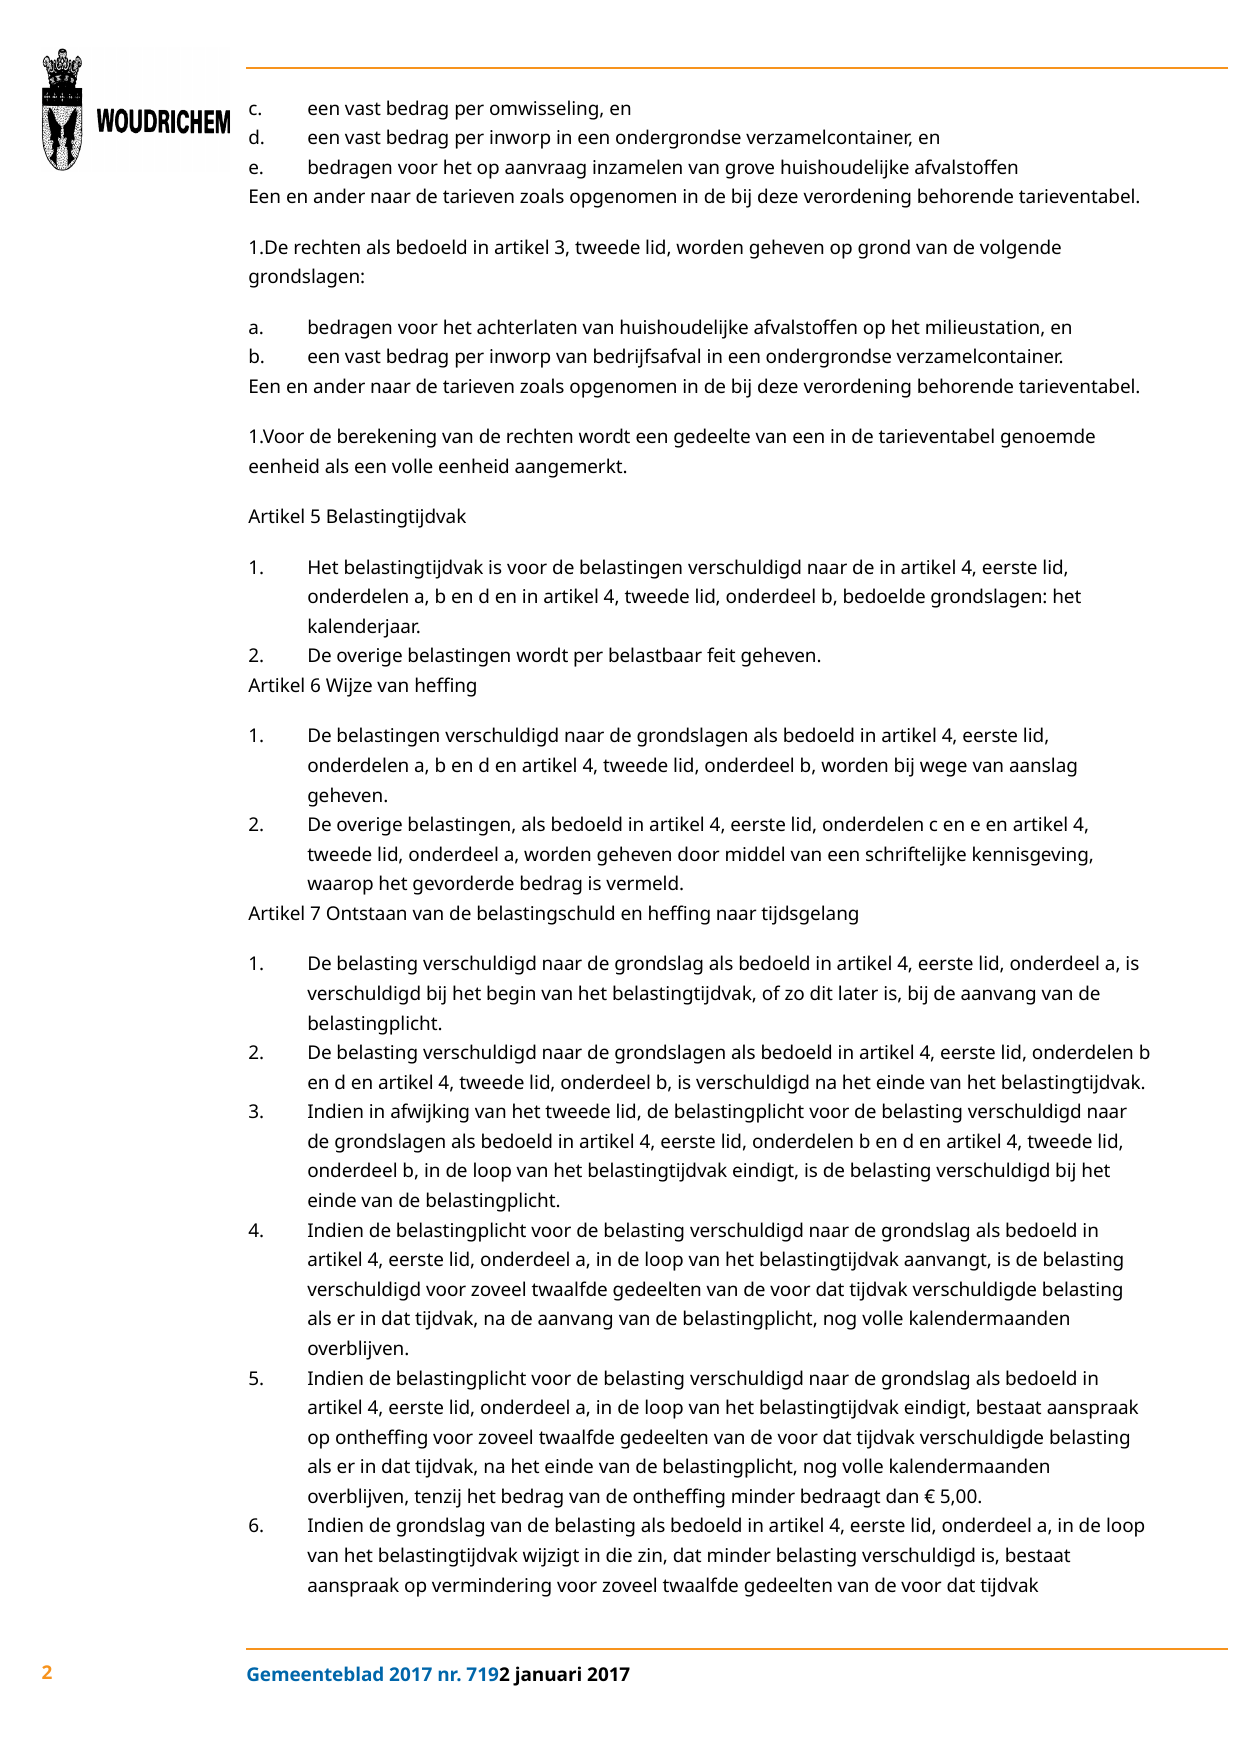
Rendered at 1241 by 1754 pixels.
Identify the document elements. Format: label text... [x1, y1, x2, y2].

text Artikel 5 Belastingtijdvak [248, 503, 1152, 529]
list De belasting verschuldigd naar de grondslag als bedoeld in artikel 4, eerste lid, onderdeel a, is verschuldigd bij het begin van het belastingtijdvak, of zo dit later is, bij de aanvang van de belastingplicht. [248, 951, 1152, 1036]
list een vast bedrag per inworp in een ondergrondse verzamelcontainer, en [248, 124, 1152, 150]
picture [41, 47, 231, 172]
text Artikel 6 Wijze van heffing [248, 672, 1152, 698]
list Indien de grondslag van de belasting als bedoeld in artikel 4, eerste lid, onderdeel a, in de loop van het belastingtijdvak wijzigt in die zin, dat minder belasting verschuldigd is, bestaat aanspraak op vermindering voor zoveel twaalfde gedeelten van de voor dat tijdvak [248, 1513, 1152, 1598]
list De overige belastingen wordt per belastbaar feit geheven. [248, 643, 1152, 668]
text 1.Voor de berekening van de rechten wordt een gedeelte van een in de tarieventabel genoemde eenheid als een volle eenheid aangemerkt. [248, 423, 1152, 479]
list bedragen voor het op aanvraag inzamelen van grove huishoudelijke afvalstoffen [248, 154, 1152, 180]
text 1.De rechten als bedoeld in artikel 3, tweede lid, worden geheven op grond van de volgende grondslagen: [248, 234, 1152, 289]
text Een en ander naar de tarieven zoals opgenomen in de bij deze verordening behorende tarieventabel. [248, 183, 1152, 209]
list De belasting verschuldigd naar de grondslagen als bedoeld in artikel 4, eerste lid, onderdelen b en d en artikel 4, tweede lid, onderdeel b, is verschuldigd na het einde van het belastingtijdvak. [248, 1039, 1152, 1095]
list De overige belastingen, als bedoeld in artikel 4, eerste lid, onderdelen c en e en artikel 4, tweede lid, onderdeel a, worden geheven door middel van een schriftelijke kennisgeving, waarop het gevorderde bedrag is vermeld. [248, 811, 1152, 896]
list Indien in afwijking van het tweede lid, de belastingplicht voor de belasting verschuldigd naar de grondslagen als bedoeld in artikel 4, eerste lid, onderdelen b en d en artikel 4, tweede lid, onderdeel b, in de loop van het belastingtijdvak eindigt, is de belasting verschuldigd bij het einde van de belastingplicht. [248, 1098, 1152, 1213]
list Indien de belastingplicht voor de belasting verschuldigd naar de grondslag als bedoeld in artikel 4, eerste lid, onderdeel a, in de loop van het belastingtijdvak aanvangt, is de belasting verschuldigd voor zoveel twaalfde gedeelten van de voor dat tijdvak verschuldigde belasting als er in dat tijdvak, na de aanvang van de belastingplicht, nog volle kalendermaanden overblijven. [248, 1217, 1152, 1361]
list Indien de belastingplicht voor de belasting verschuldigd naar de grondslag als bedoeld in artikel 4, eerste lid, onderdeel a, in de loop van het belastingtijdvak eindigt, bestaat aanspraak op ontheffing voor zoveel twaalfde gedeelten van de voor dat tijdvak verschuldigde belasting als er in dat tijdvak, na het einde van de belastingplicht, nog volle kalendermaanden overblijven, tenzij het bedrag van de ontheffing minder bedraagt dan € 5,00. [248, 1365, 1152, 1509]
text Een en ander naar de tarieven zoals opgenomen in de bij deze verordening behorende tarieventabel. [248, 373, 1152, 399]
list een vast bedrag per omwisseling, en [248, 95, 1152, 121]
list De belastingen verschuldigd naar de grondslagen als bedoeld in artikel 4, eerste lid, onderdelen a, b en d en artikel 4, tweede lid, onderdeel b, worden bij wege van aanslag geheven. [248, 723, 1152, 808]
list bedragen voor het achterlaten van huishoudelijke afvalstoffen op het milieustation, en [248, 314, 1152, 340]
list Het belastingtijdvak is voor de belastingen verschuldigd naar de in artikel 4, eerste lid, onderdelen a, b en d en in artikel 4, tweede lid, onderdeel b, bedoelde grondslagen: het kalenderjaar. [248, 554, 1152, 639]
text Artikel 7 Ontstaan van de belastingschuld en heffing naar tijdsgelang [248, 900, 1152, 926]
list een vast bedrag per inworp van bedrijfsafval in een ondergrondse verzamelcontainer. [248, 343, 1152, 369]
